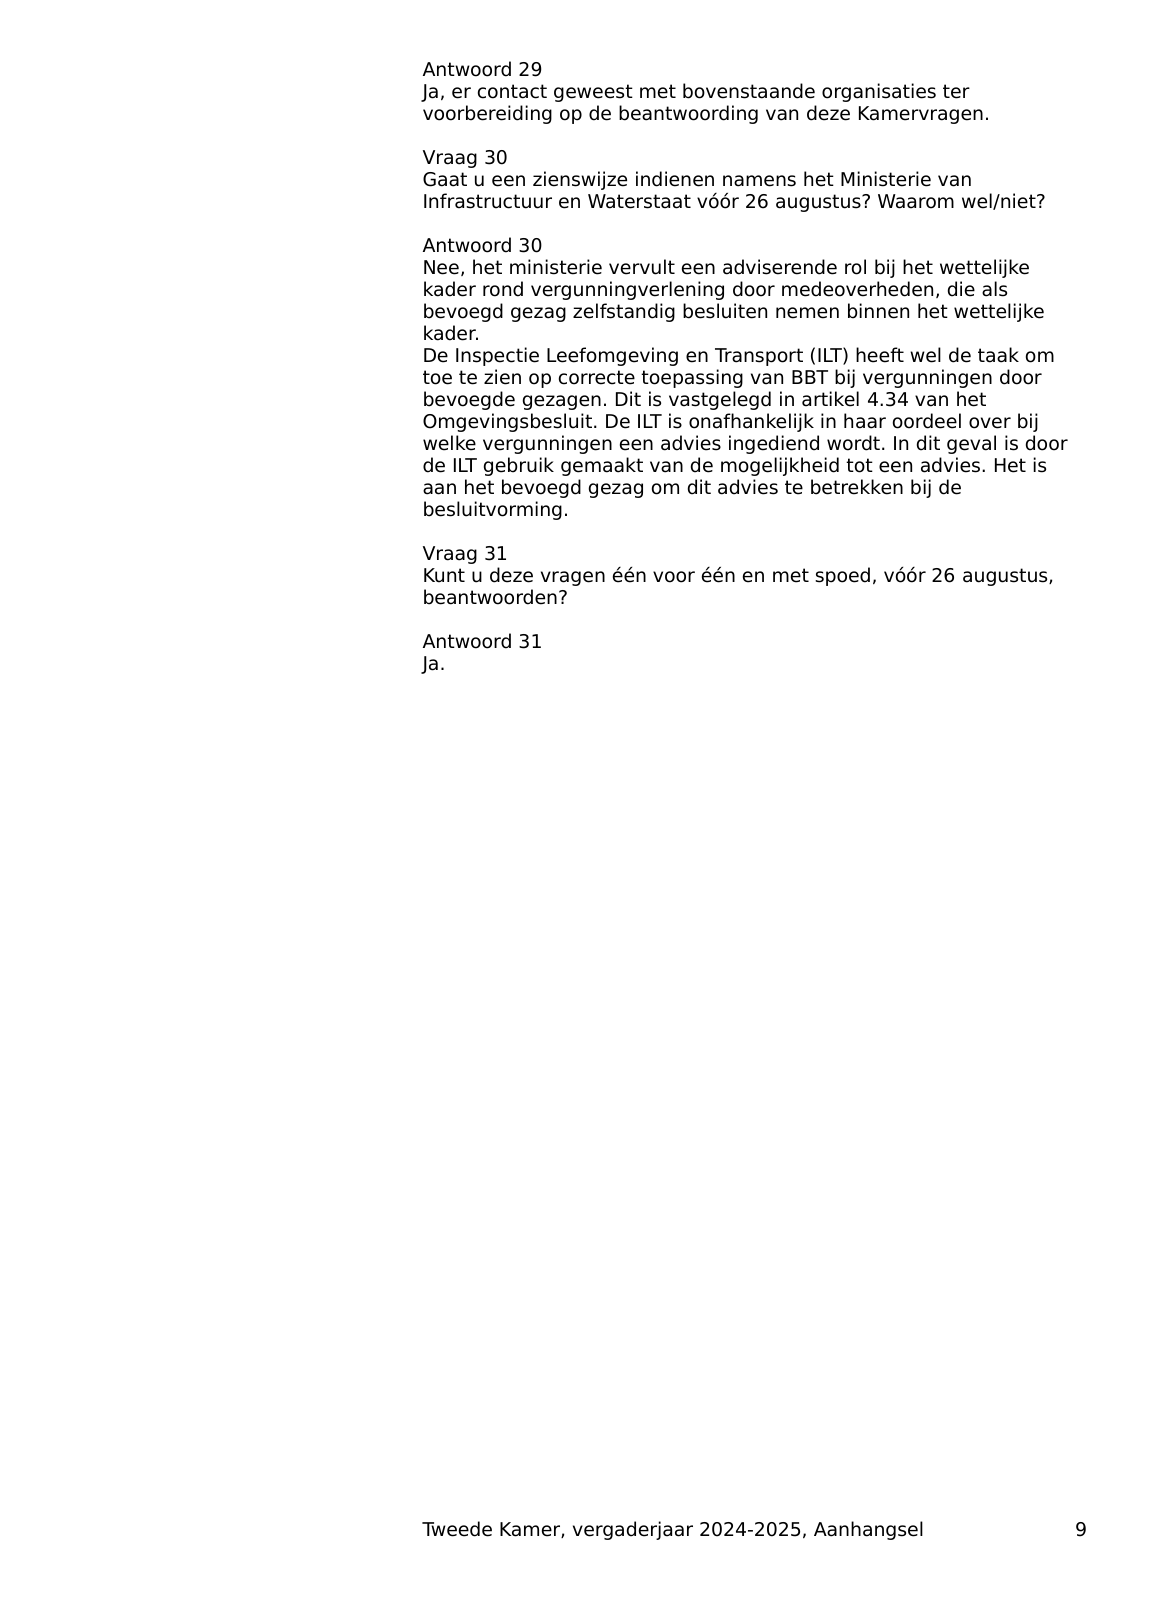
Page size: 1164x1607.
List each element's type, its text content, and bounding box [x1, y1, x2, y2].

text Kunt u deze vragen één voor één en met spoed, vóór 26 augustus, beantwoorden? [422, 565, 1087, 609]
text Ja. [422, 653, 1087, 675]
text Ja, er contact geweest met bovenstaande organisaties ter voorbereiding op de beantwoording van deze Kamervragen. [422, 81, 1087, 125]
text De Inspectie Leefomgeving en Transport (ILT) heeft wel de taak om toe te zien op correcte toepassing van BBT bij vergunningen door bevoegde gezagen. Dit is vastgelegd in artikel 4.34 van het Omgevingsbesluit. De ILT is onafhankelijk in haar oordeel over bij welke vergunningen een advies ingediend wordt. In dit geval is door de ILT gebruik gemaakt van de mogelijkheid tot een advies. Het is aan het bevoegd gezag om dit advies te betrekken bij de besluitvorming. [422, 345, 1087, 521]
text Vraag 31 [422, 543, 1087, 565]
text Nee, het ministerie vervult een adviserende rol bij het wettelijke kader rond vergunningverlening door medeoverheden, die als bevoegd gezag zelfstandig besluiten nemen binnen het wettelijke kader. [422, 257, 1087, 345]
text Antwoord 31 [422, 631, 1087, 653]
text Vraag 30 [422, 147, 1087, 169]
text Gaat u een zienswijze indienen namens het Ministerie van Infrastructuur en Waterstaat vóór 26 augustus? Waarom wel/niet? [422, 169, 1087, 213]
text Antwoord 29 [422, 59, 1087, 81]
text Antwoord 30 [422, 235, 1087, 257]
